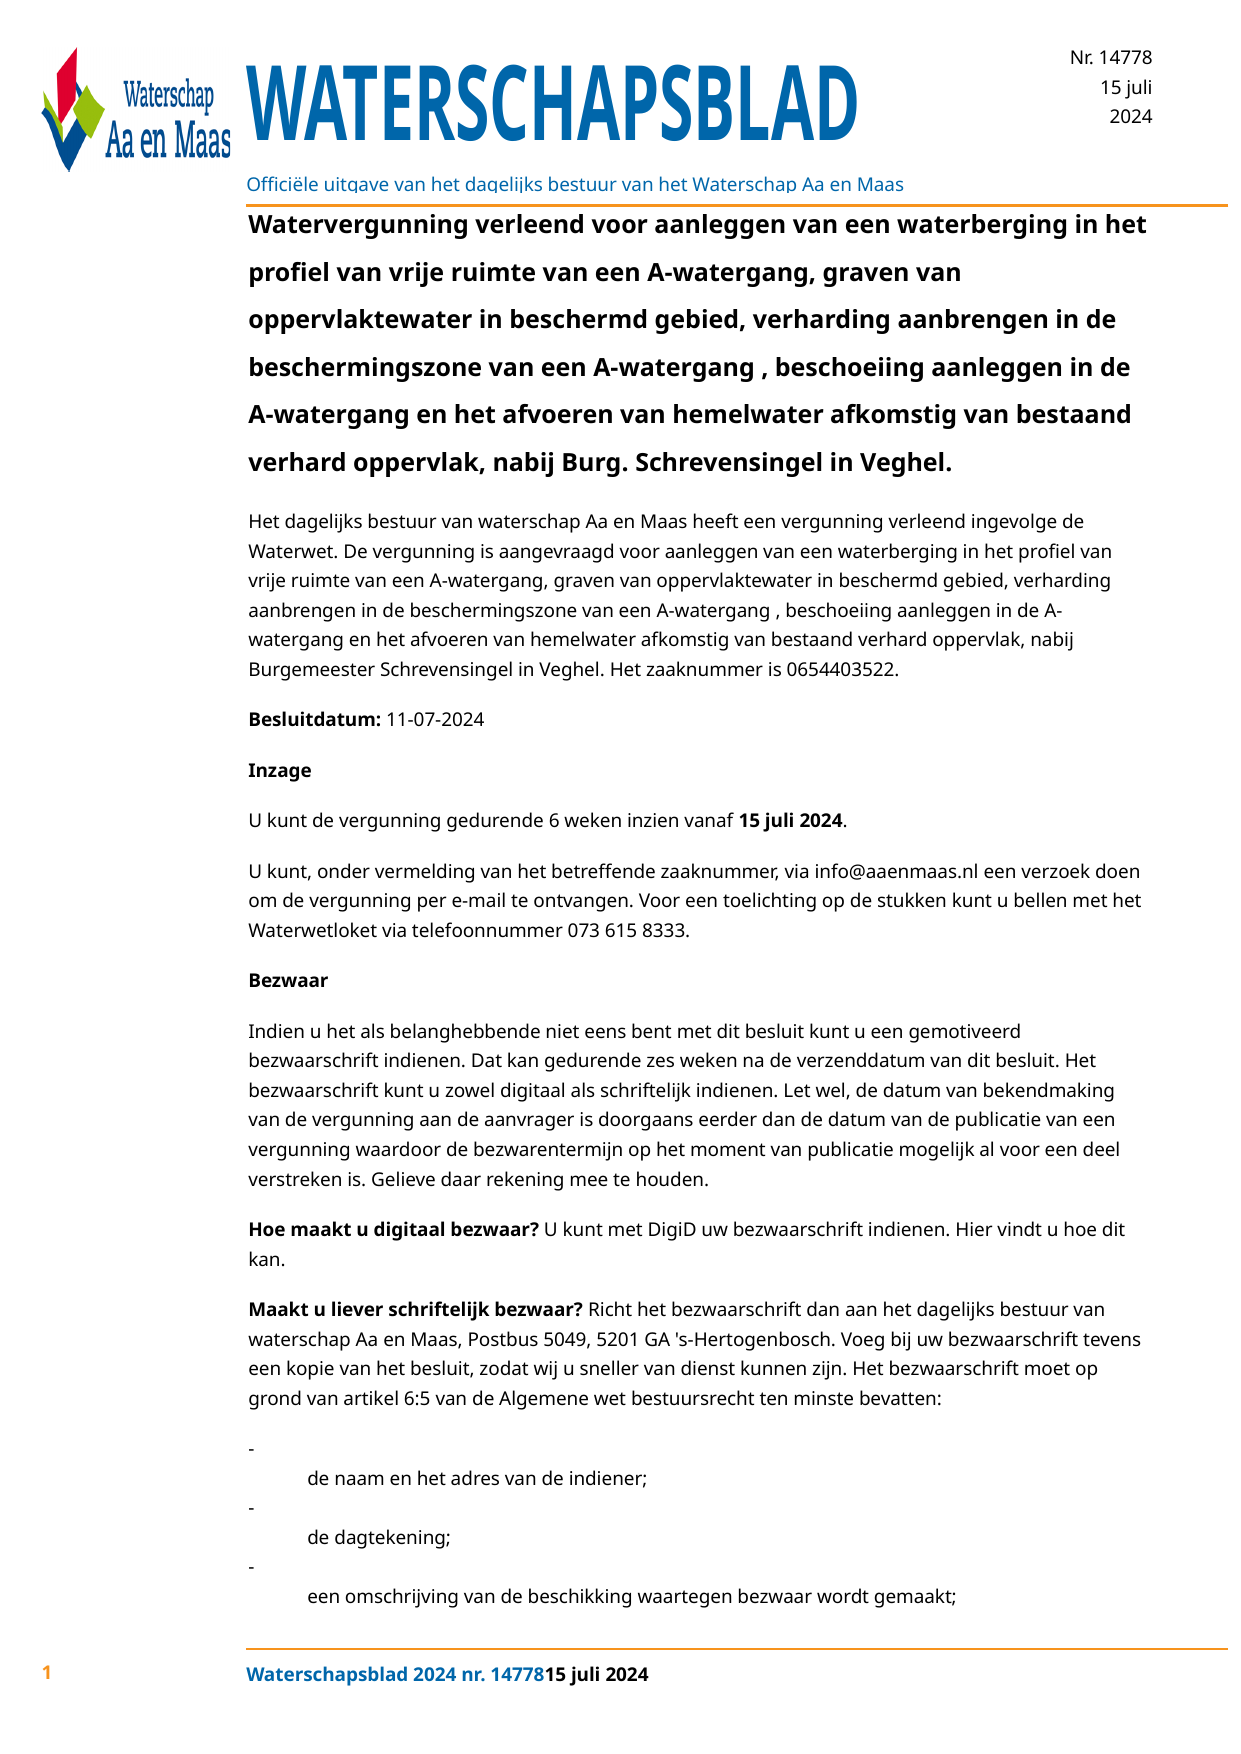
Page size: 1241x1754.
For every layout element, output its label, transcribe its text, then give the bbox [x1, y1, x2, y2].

list een omschrijving van de beschikking waartegen bezwaar wordt gemaakt; [248, 1583, 1152, 1609]
text U kunt de vergunning gedurende 6 weken inzien vanaf 15 juli 2024. [248, 807, 1152, 833]
text Hoe maakt u digitaal bezwaar? U kunt met DigiD uw bezwaarschrift indienen. Hier vindt u hoe dit kan. [248, 1216, 1152, 1272]
text Besluitdatum: 11-07-2024 [248, 707, 1152, 732]
text U kunt, onder vermelding van het betreffende zaaknummer, via info@aaenmaas.nl een verzoek doen om de vergunning per e-mail te ontvangen. Voor een toelichting op de stukken kunt u bellen met het Waterwetloket via telefoonnummer 073 615 8333. [248, 858, 1152, 943]
text Inzage [248, 757, 1152, 783]
list de naam en het adres van de indiener; [248, 1465, 1152, 1491]
text Maakt u liever schriftelijk bezwaar? Richt het bezwaarschrift dan aan het dagelijks bestuur van waterschap Aa en Maas, Postbus 5049, 5201 GA 's-Hertogenbosch. Voeg bij uw bezwaarschrift tevens een kopie van het besluit, zodat wij u sneller van dienst kunnen zijn. Het bezwaarschrift moet op grond van artikel 6:5 van de Algemene wet bestuursrecht ten minste bevatten: [248, 1296, 1152, 1411]
text Watervergunning verleend voor aanleggen van een waterberging in het profiel van vrije ruimte van een A-watergang, graven van oppervlaktewater in beschermd gebied, verharding aanbrengen in de beschermingszone van een A-watergang , beschoeiing aanleggen in de A-watergang en het afvoeren van hemelwater afkomstig van bestaand verhard oppervlak, nabij Burg. Schrevensingel in Veghel. [248, 207, 1152, 479]
picture [41, 47, 231, 172]
text Indien u het als belanghebbende niet eens bent met dit besluit kunt u een gemotiveerd bezwaarschrift indienen. Dat kan gedurende zes weken na de verzenddatum van dit besluit. Het bezwaarschrift kunt u zowel digitaal als schriftelijk indienen. Let wel, de datum van bekendmaking van de vergunning aan de aanvrager is doorgaans eerder dan de datum van de publicatie van een vergunning waardoor de bezwarentermijn op het moment van publicatie mogelijk al voor een deel verstreken is. Gelieve daar rekening mee te houden. [248, 1018, 1152, 1192]
list de dagtekening; [248, 1524, 1152, 1550]
text Bezwaar [248, 967, 1152, 993]
text Het dagelijks bestuur van waterschap Aa en Maas heeft een vergunning verleend ingevolge de Waterwet. De vergunning is aangevraagd voor aanleggen van een waterberging in het profiel van vrije ruimte van een A-watergang, graven van oppervlaktewater in beschermd gebied, verharding aanbrengen in de beschermingszone van een A-watergang , beschoeiing aanleggen in de A-watergang en het afvoeren van hemelwater afkomstig van bestaand verhard oppervlak, nabij Burgemeester Schrevensingel in Veghel. Het zaaknummer is 0654403522. [248, 508, 1152, 682]
